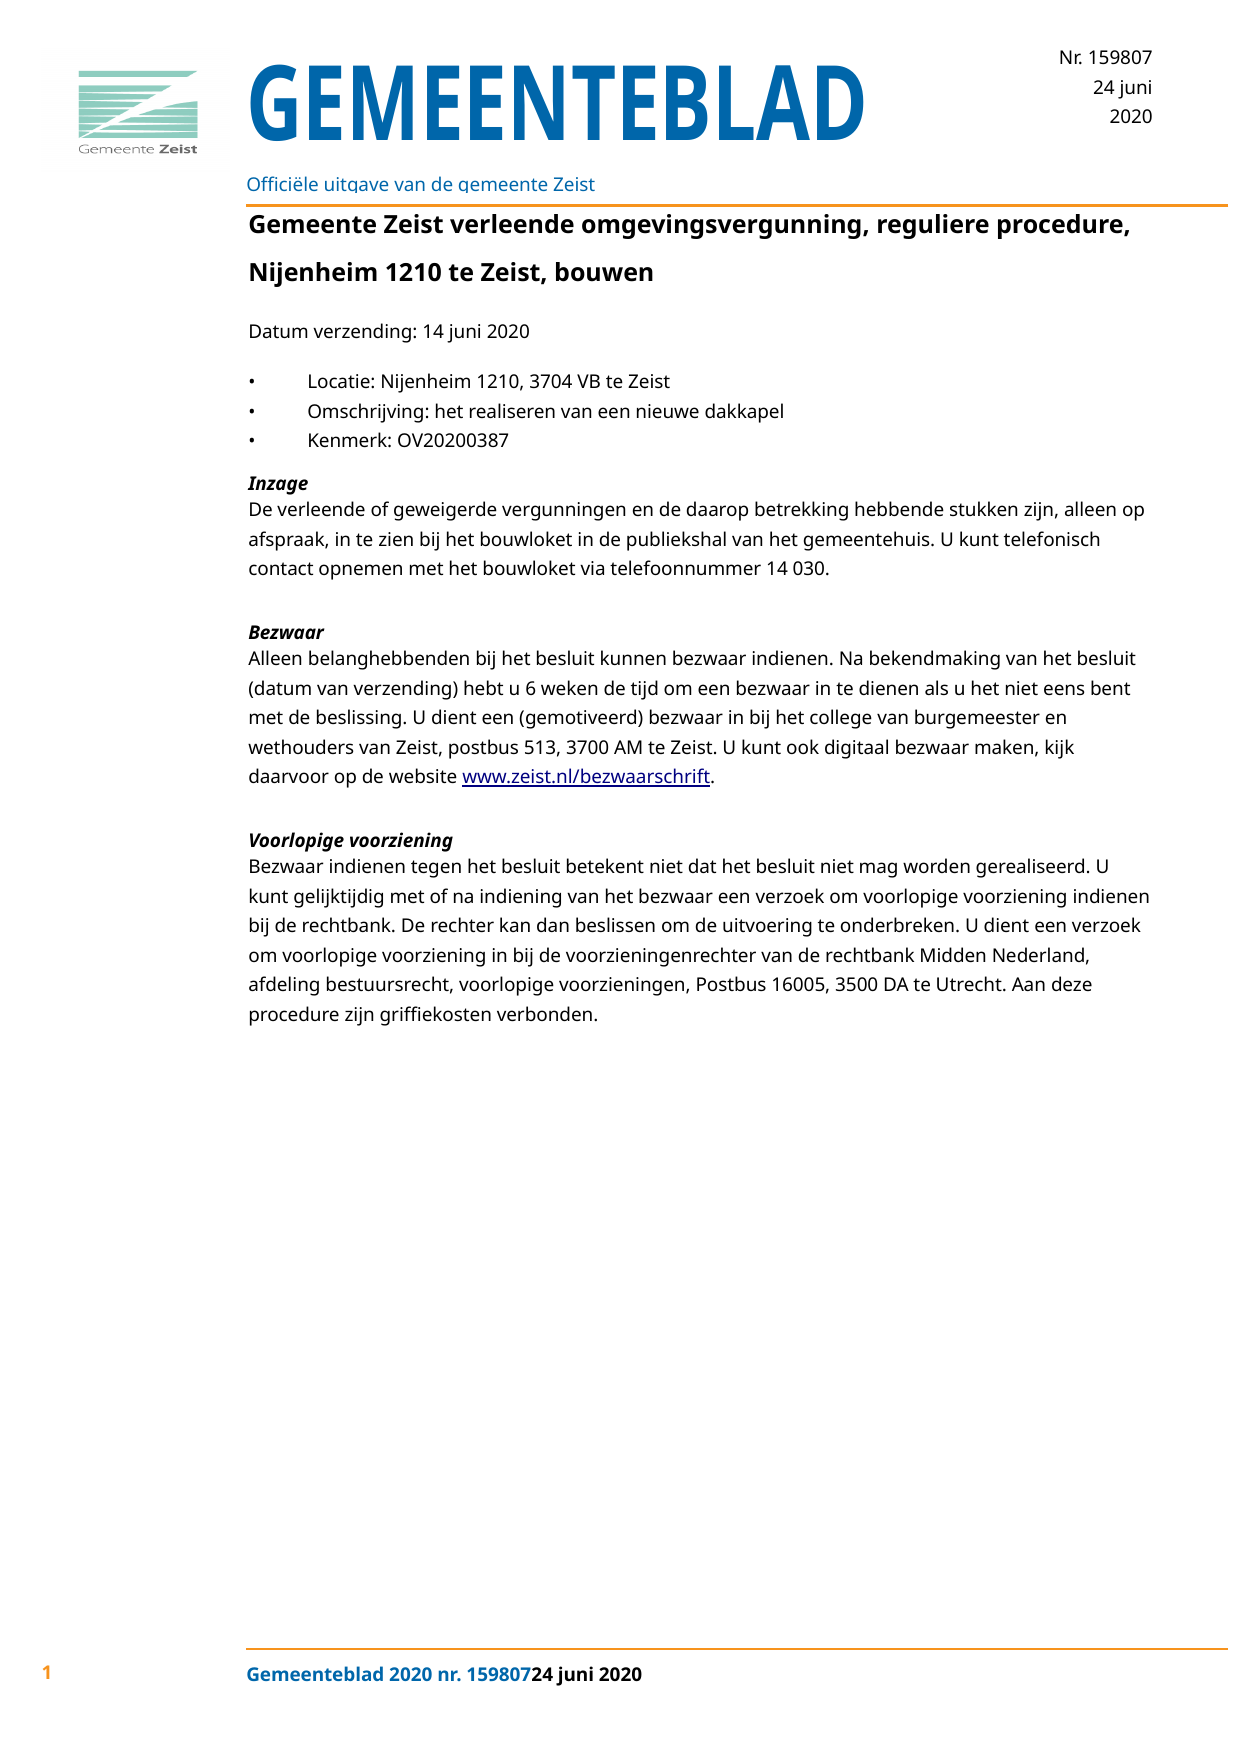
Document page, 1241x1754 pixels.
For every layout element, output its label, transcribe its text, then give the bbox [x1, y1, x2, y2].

text Bezwaar indienen tegen het besluit betekent niet dat het besluit niet mag worden gerealiseerd. U kunt gelijktijdig met of na indiening van het bezwaar een verzoek om voorlopige voorziening indienen bij de rechtbank. De rechter kan dan beslissen om de uitvoering te onderbreken. U dient een verzoek om voorlopige voorziening in bij de voorzieningenrechter van de rechtbank Midden Nederland, afdeling bestuursrecht, voorlopige voorzieningen, Postbus 16005, 3500 DA te Utrecht. Aan deze procedure zijn griffiekosten verbonden. [248, 853, 1152, 1027]
text Gemeente Zeist verleende omgevingsvergunning, reguliere procedure, Nijenheim 1210 te Zeist, bouwen [248, 207, 1152, 288]
text De verleende of geweigerde vergunningen en de daarop betrekking hebbende stukken zijn, alleen op afspraak, in te zien bij het bouwloket in de publiekshal van het gemeentehuis. U kunt telefonisch contact opnemen met het bouwloket via telefoonnummer 14 030. [248, 496, 1152, 581]
text Datum verzending: 14 juni 2020 [248, 318, 1152, 344]
text Inzage [248, 471, 1152, 496]
text Bezwaar [248, 619, 1152, 645]
text Alleen belanghebbenden bij het besluit kunnen bezwaar indienen. Na bekendmaking van het besluit (datum van verzending) hebt u 6 weken de tijd om een bezwaar in te dienen als u het niet eens bent met de beslissing. U dient een (gemotiveerd) bezwaar in bij het college van burgemeester en wethouders van Zeist, postbus 513, 3700 AM te Zeist. U kunt ook digitaal bezwaar maken, kijk daarvoor op de website www.zeist.nl/bezwaarschrift. [248, 645, 1152, 789]
list Locatie: Nijenheim 1210, 3704 VB te Zeist [248, 368, 1152, 394]
picture [41, 47, 231, 172]
list Kenmerk: OV20200387 [248, 427, 1152, 453]
list Omschrijving: het realiseren van een nieuwe dakkapel [248, 398, 1152, 424]
text Voorlopige voorziening [248, 827, 1152, 853]
